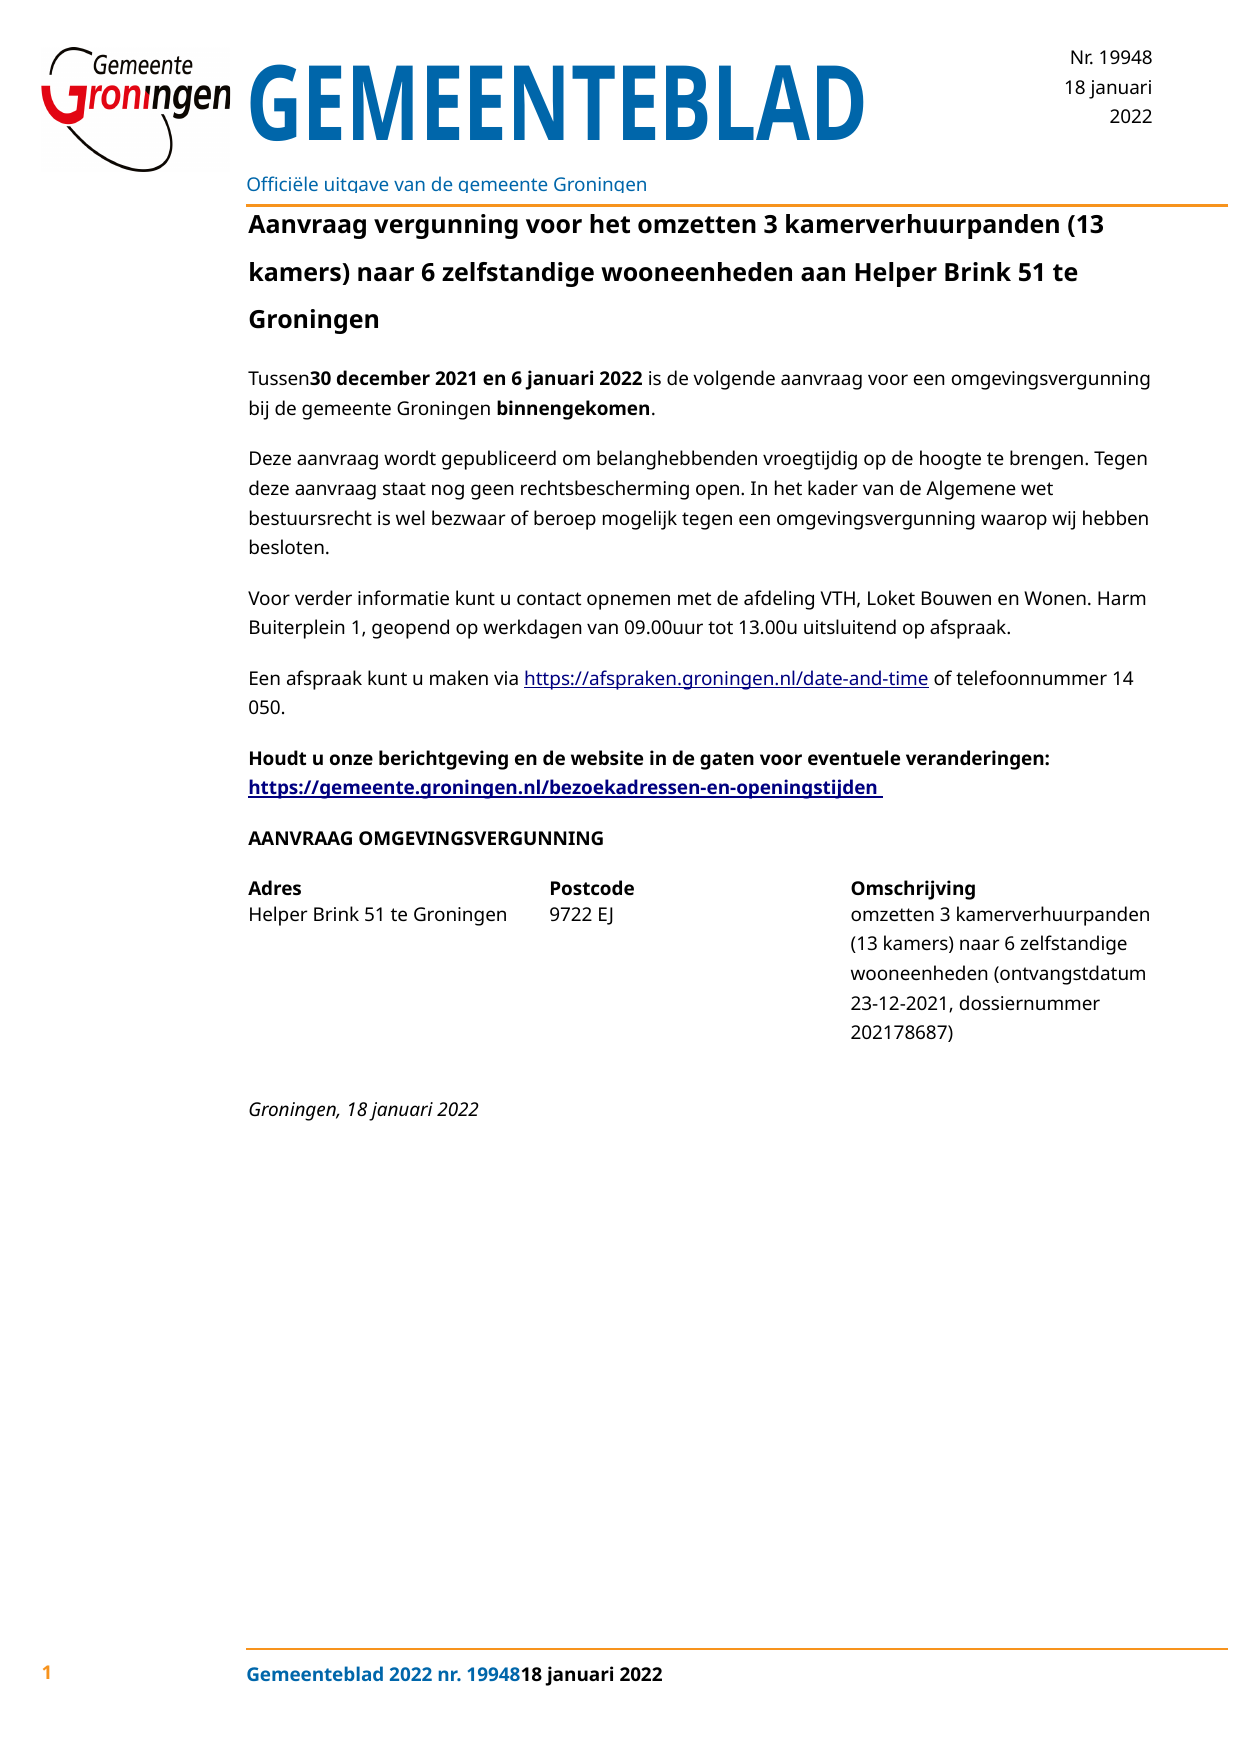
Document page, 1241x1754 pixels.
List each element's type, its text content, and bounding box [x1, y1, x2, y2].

text Aanvraag vergunning voor het omzetten 3 kamerverhuurpanden (13 kamers) naar 6 zelfstandige wooneenheden aan Helper Brink 51 te Groningen [248, 207, 1152, 336]
text AANVRAAG OMGEVINGSVERGUNNING [248, 825, 1152, 850]
text Een afspraak kunt u maken via https://afspraken.groningen.nl/date-and-time of telefoonnummer 14 050. [248, 665, 1152, 720]
table_cell omzetten 3 kamerverhuurpanden (13 kamers) naar 6 zelfstandige wooneenheden (ontvangstdatum 23-12-2021, dossiernummer 202178687) [850, 901, 1152, 1045]
table_cell 9722 EJ [549, 901, 850, 1045]
table_header Omschrijving [850, 875, 1152, 901]
table_header Adres [248, 875, 549, 901]
text Groningen, 18 januari 2022 [248, 1096, 1152, 1122]
picture [41, 47, 231, 172]
text Deze aanvraag wordt gepubliceerd om belanghebbenden vroegtijdig op de hoogte te brengen. Tegen deze aanvraag staat nog geen rechtsbescherming open. In het kader van de Algemene wet bestuursrecht is wel bezwaar of beroep mogelijk tegen een omgevingsvergunning waarop wij hebben besloten. [248, 446, 1152, 560]
text Voor verder informatie kunt u contact opnemen met de afdeling VTH, Loket Bouwen en Wonen. Harm Buiterplein 1, geopend op werkdagen van 09.00uur tot 13.00u uitsluitend op afspraak. [248, 585, 1152, 640]
text Tussen30 december 2021 en 6 januari 2022 is de volgende aanvraag voor een omgevingsvergunning bij de gemeente Groningen binnengekomen. [248, 366, 1152, 421]
table_cell Helper Brink 51 te Groningen [248, 901, 549, 1045]
table_header Postcode [549, 875, 850, 901]
text Houdt u onze berichtgeving en de website in de gaten voor eventuele veranderingen: https://gemeente.groningen.nl/bezoekadressen-en-openingstijden [248, 745, 1152, 800]
